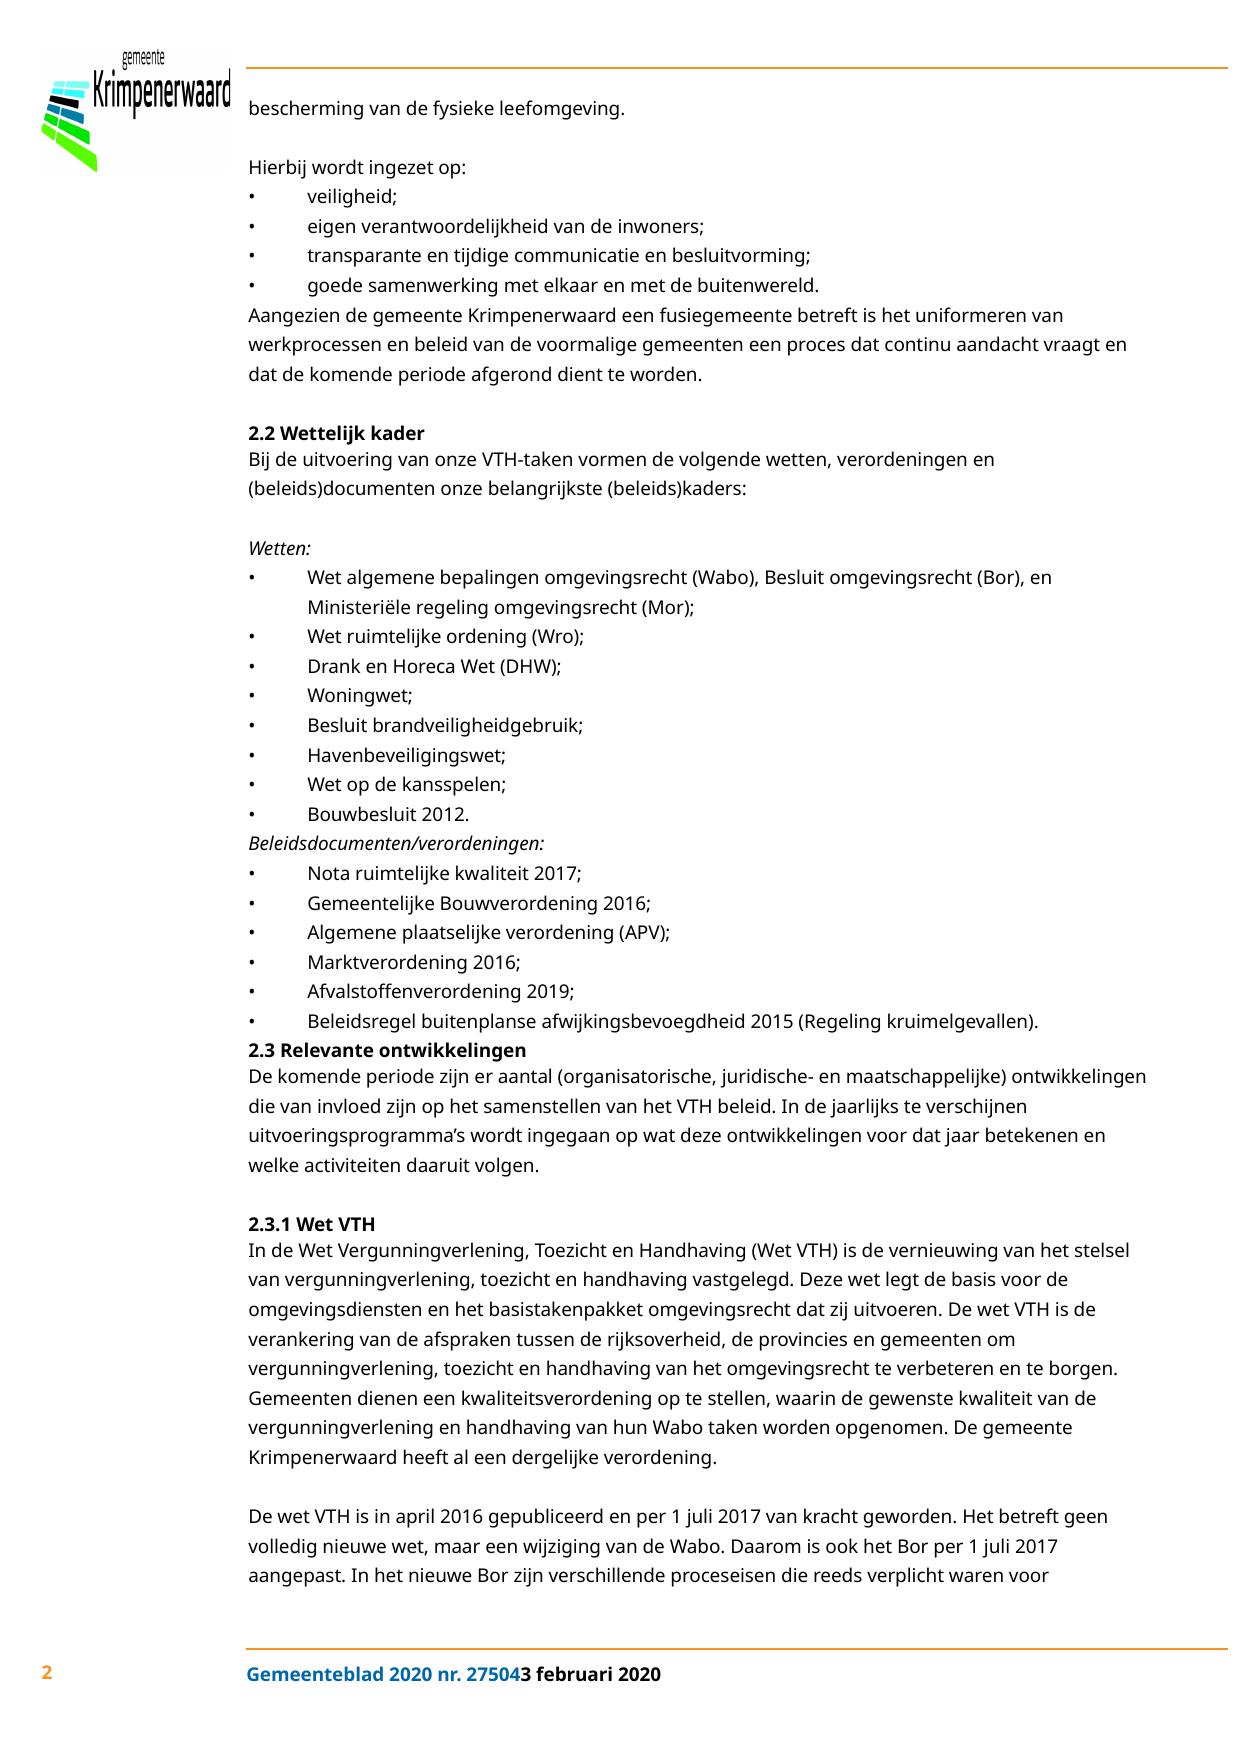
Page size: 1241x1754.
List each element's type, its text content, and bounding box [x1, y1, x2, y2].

text Aangezien de gemeente Krimpenerwaard een fusiegemeente betreft is het uniformeren van werkprocessen en beleid van de voormalige gemeenten een proces dat continu aandacht vraagt en dat de komende periode afgerond dient te worden. [248, 302, 1152, 387]
list goede samenwerking met elkaar en met de buitenwereld. [248, 272, 1152, 298]
text 2.3 Relevante ontwikkelingen [248, 1038, 1152, 1063]
list eigen verantwoordelijkheid van de inwoners; [248, 213, 1152, 239]
text Hierbij wordt ingezet op: [248, 154, 1152, 180]
list Gemeentelijke Bouwverordening 2016; [248, 890, 1152, 915]
list Nota ruimtelijke kwaliteit 2017; [248, 860, 1152, 886]
text bescherming van de fysieke leefomgeving. [248, 95, 1152, 121]
list Marktverordening 2016; [248, 949, 1152, 974]
text 2.3.1 Wet VTH [248, 1211, 1152, 1237]
list Bouwbesluit 2012. [248, 801, 1152, 827]
picture [41, 47, 231, 172]
list Woningwet; [248, 683, 1152, 708]
text De komende periode zijn er aantal (organisatorische, juridische- en maatschappelijke) ontwikkelingen die van invloed zijn op het samenstellen van het VTH beleid. In de jaarlijks te verschijnen uitvoeringsprogramma’s wordt ingegaan op wat deze ontwikkelingen voor dat jaar betekenen en welke activiteiten daaruit volgen. [248, 1063, 1152, 1178]
list transparante en tijdige communicatie en besluitvorming; [248, 243, 1152, 268]
list Algemene plaatselijke verordening (APV); [248, 919, 1152, 945]
text In de Wet Vergunningverlening, Toezicht en Handhaving (Wet VTH) is de vernieuwing van het stelsel van vergunningverlening, toezicht en handhaving vastgelegd. Deze wet legt de basis voor de omgevingsdiensten en het basistakenpakket omgevingsrecht dat zij uitvoeren. De wet VTH is de verankering van de afspraken tussen de rijksoverheid, de provincies en gemeenten om vergunningverlening, toezicht en handhaving van het omgevingsrecht te verbeteren en te borgen. Gemeenten dienen een kwaliteitsverordening op te stellen, waarin de gewenste kwaliteit van de vergunningverlening en handhaving van hun Wabo taken worden opgenomen. De gemeente Krimpenerwaard heeft al een dergelijke verordening. [248, 1237, 1152, 1470]
list Afvalstoffenverordening 2019; [248, 978, 1152, 1004]
list Drank en Horeca Wet (DHW); [248, 653, 1152, 679]
list Havenbeveiligingswet; [248, 742, 1152, 767]
text De wet VTH is in april 2016 gepubliceerd en per 1 juli 2017 van kracht geworden. Het betreft geen volledig nieuwe wet, maar een wijziging van de Wabo. Daarom is ook het Bor per 1 juli 2017 aangepast. In het nieuwe Bor zijn verschillende proceseisen die reeds verplicht waren voor [248, 1503, 1152, 1588]
text Bij de uitvoering van onze VTH-taken vormen de volgende wetten, verordeningen en (beleids)documenten onze belangrijkste (beleids)kaders: [248, 446, 1152, 501]
list Beleidsregel buitenplanse afwijkingsbevoegdheid 2015 (Regeling kruimelgevallen). [248, 1008, 1152, 1034]
text Wetten: [248, 535, 1152, 560]
list veiligheid; [248, 183, 1152, 209]
list Wet op de kansspelen; [248, 771, 1152, 797]
list Wet ruimtelijke ordening (Wro); [248, 623, 1152, 649]
text 2.2 Wettelijk kader [248, 420, 1152, 446]
text Beleidsdocumenten/verordeningen: [248, 831, 1152, 856]
list Wet algemene bepalingen omgevingsrecht (Wabo), Besluit omgevingsrecht (Bor), en Ministeriële regeling omgevingsrecht (Mor); [248, 564, 1152, 619]
list Besluit brandveiligheidgebruik; [248, 712, 1152, 738]
